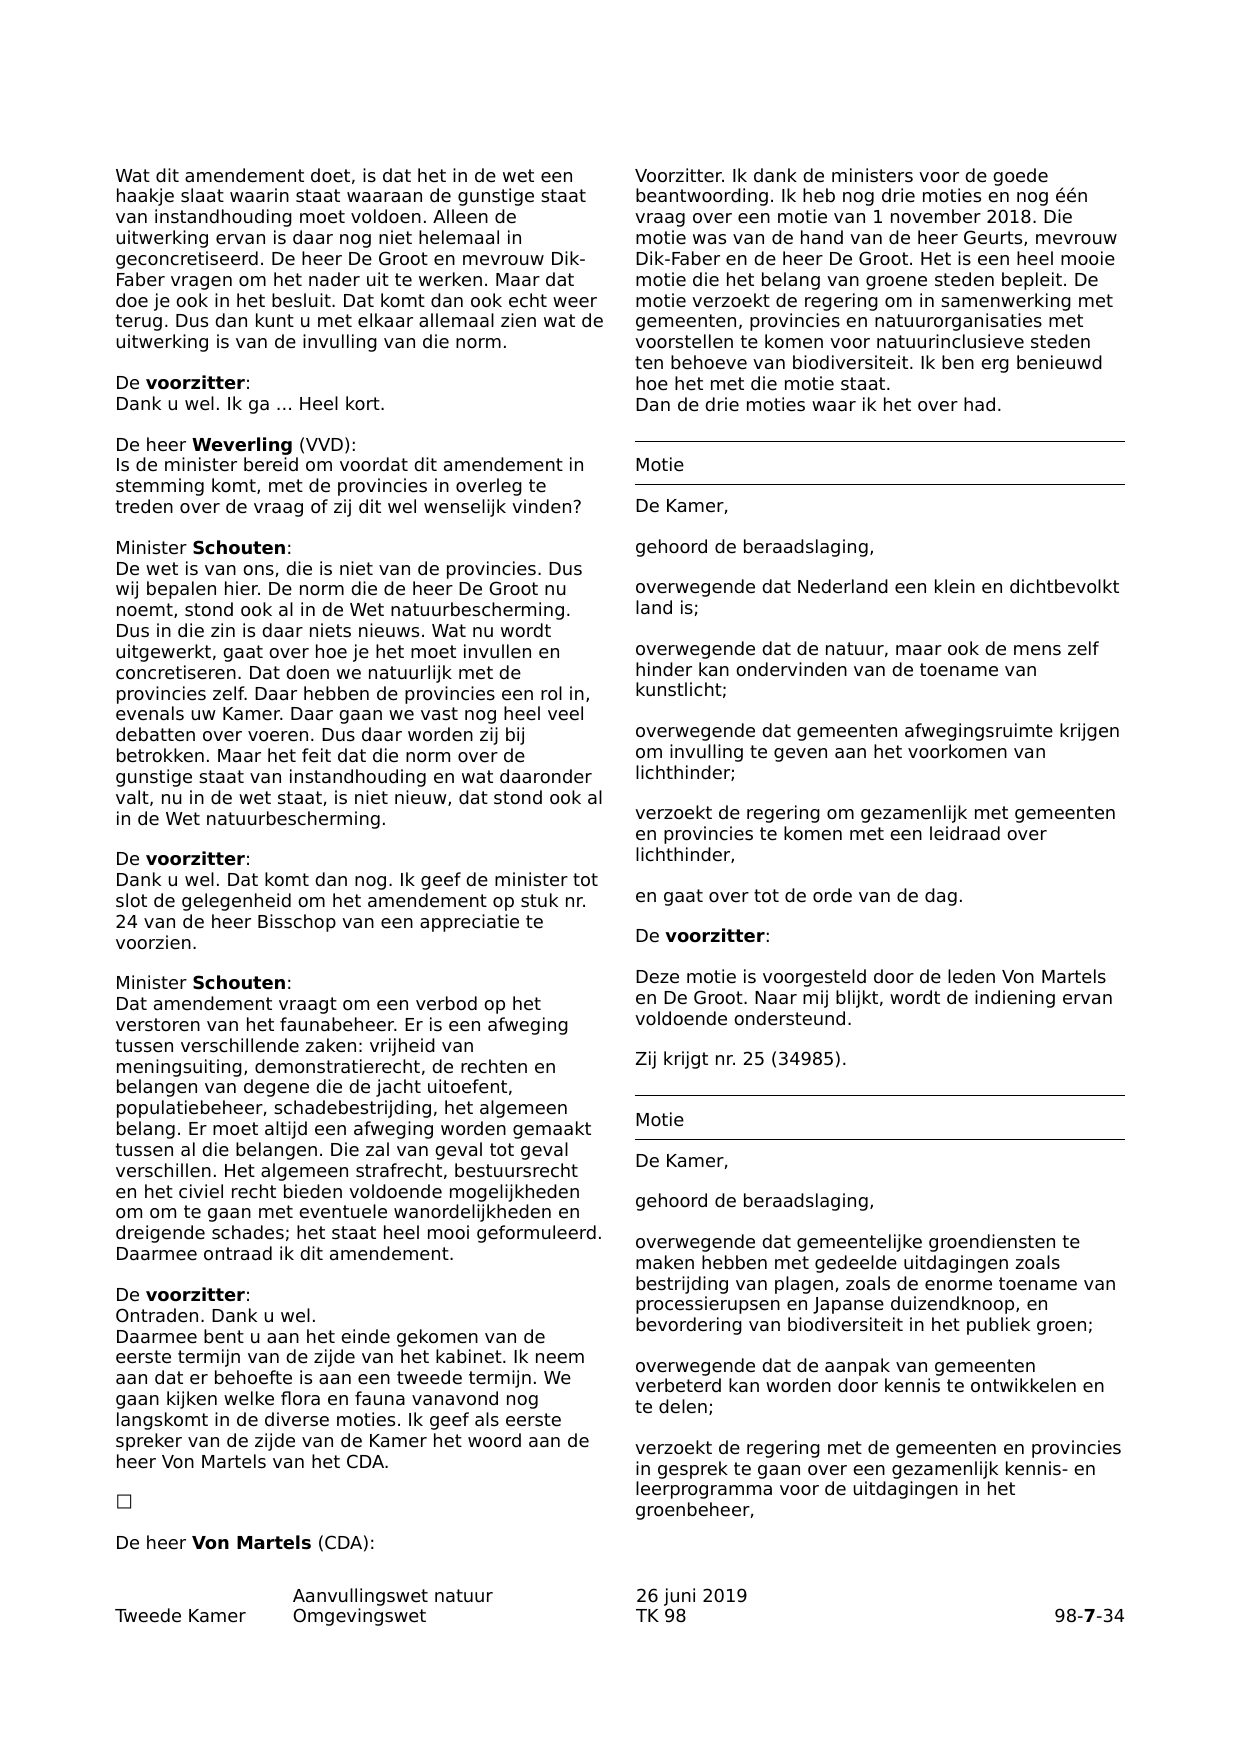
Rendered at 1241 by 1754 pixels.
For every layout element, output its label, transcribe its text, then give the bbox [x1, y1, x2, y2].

text Daarmee bent u aan het einde gekomen van de eerste termijn van de zijde van het kabinet. Ik neem aan dat er behoefte is aan een tweede termijn. We gaan kijken welke flora en fauna vanavond nog langskomt in de diverse moties. Ik geef als eerste spreker van de zijde van de Kamer het woord aan de heer Von Martels van het CDA. [115, 1326, 605, 1472]
text overwegende dat Nederland een klein en dichtbevolkt land is; [635, 577, 1125, 619]
text gehoord de beraadslaging, [635, 1191, 1125, 1212]
text Zij krijgt nr. 25 (34985). [635, 1049, 1125, 1070]
text De heer Weverling (VVD): [115, 434, 605, 455]
text overwegende dat de natuur, maar ook de mens zelf hinder kan ondervinden van de toename van kunstlicht; [635, 639, 1125, 701]
text De voorzitter: [635, 926, 1125, 947]
text Ontraden. Dank u wel. [115, 1306, 605, 1326]
text Minister Schouten: [115, 538, 605, 558]
text De voorzitter: [115, 1285, 605, 1306]
text gehoord de beraadslaging, [635, 537, 1125, 557]
text overwegende dat gemeenten afwegingsruimte krijgen om invulling te geven aan het voorkomen van lichthinder; [635, 721, 1125, 783]
text verzoekt de regering met de gemeenten en provincies in gesprek te gaan over een gezamenlijk kennis- en leerprogramma voor de uitdagingen in het groenbeheer, [635, 1438, 1125, 1521]
text De heer Von Martels (CDA): [115, 1533, 605, 1554]
text verzoekt de regering om gezamenlijk met gemeenten en provincies te komen met een leidraad over lichthinder, [635, 803, 1125, 865]
text De Kamer, [635, 1150, 1125, 1171]
text Dan de drie moties waar ik het over had. [635, 394, 1125, 415]
text Dat amendement vraagt om een verbod op het verstoren van het faunabeheer. Er is een afweging tussen verschillende zaken: vrijheid van meningsuiting, demonstratierecht, de rechten en belangen van degene die de jacht uitoefent, populatiebeheer, schadebestrijding, het algemeen belang. Er moet altijd een afweging worden gemaakt tussen al die belangen. Die zal van geval tot geval verschillen. Het algemeen strafrecht, bestuursrecht en het civiel recht bieden voldoende mogelijkheden om om te gaan met eventuele wanordelijkheden en dreigende schades; het staat heel mooi geformuleerd. Daarmee ontraad ik dit amendement. [115, 994, 605, 1265]
text Dank u wel. Ik ga ... Heel kort. [115, 393, 605, 414]
text overwegende dat de aanpak van gemeenten verbeterd kan worden door kennis te ontwikkelen en te delen; [635, 1356, 1125, 1418]
text en gaat over tot de orde van de dag. [635, 885, 1125, 906]
text Motie [635, 455, 1125, 476]
text Deze motie is voorgesteld door de leden Von Martels en De Groot. Naar mij blijkt, wordt de indiening ervan voldoende ondersteund. [635, 967, 1125, 1029]
text De Kamer, [635, 496, 1125, 517]
text Is de minister bereid om voordat dit amendement in stemming komt, met de provincies in overleg te treden over de vraag of zij dit wel wenselijk vinden? [115, 455, 605, 518]
text Minister Schouten: [115, 973, 605, 994]
text Voorzitter. Ik dank de ministers voor de goede beantwoording. Ik heb nog drie moties en nog één vraag over een motie van 1 november 2018. Die motie was van de hand van de heer Geurts, mevrouw Dik-Faber en de heer De Groot. Het is een heel mooie motie die het belang van groene steden bepleit. De motie verzoekt de regering om in samenwerking met gemeenten, provincies en natuurorganisaties met voorstellen te komen voor natuurinclusieve steden ten behoeve van biodiversiteit. Ik ben erg benieuwd hoe het met die motie staat. [635, 165, 1125, 394]
text Dank u wel. Dat komt dan nog. Ik geef de minister tot slot de gelegenheid om het amendement op stuk nr. 24 van de heer Bisschop van een appreciatie te voorzien. [115, 870, 605, 953]
text Motie [635, 1110, 1125, 1130]
text De voorzitter: [115, 373, 605, 393]
text ⬜ [115, 1492, 605, 1513]
text De wet is van ons, die is niet van de provincies. Dus wij bepalen hier. De norm die de heer De Groot nu noemt, stond ook al in de Wet natuurbescherming. Dus in die zin is daar niets nieuws. Wat nu wordt uitgewerkt, gaat over hoe je het moet invullen en concretiseren. Dat doen we natuurlijk met de provincies zelf. Daar hebben de provincies een rol in, evenals uw Kamer. Daar gaan we vast nog heel veel debatten over voeren. Dus daar worden zij bij betrokken. Maar het feit dat die norm over de gunstige staat van instandhouding en wat daaronder valt, nu in de wet staat, is niet nieuw, dat stond ook al in de Wet natuurbescherming. [115, 558, 605, 829]
text Wat dit amendement doet, is dat het in de wet een haakje slaat waarin staat waaraan de gunstige staat van instandhouding moet voldoen. Alleen de uitwerking ervan is daar nog niet helemaal in geconcretiseerd. De heer De Groot en mevrouw Dik-Faber vragen om het nader uit te werken. Maar dat doe je ook in het besluit. Dat komt dan ook echt weer terug. Dus dan kunt u met elkaar allemaal zien wat de uitwerking is van de invulling van die norm. [115, 165, 605, 353]
text overwegende dat gemeentelijke groendiensten te maken hebben met gedeelde uitdagingen zoals bestrijding van plagen, zoals de enorme toename van processierupsen en Japanse duizendknoop, en bevordering van biodiversiteit in het publiek groen; [635, 1232, 1125, 1336]
text De voorzitter: [115, 849, 605, 870]
